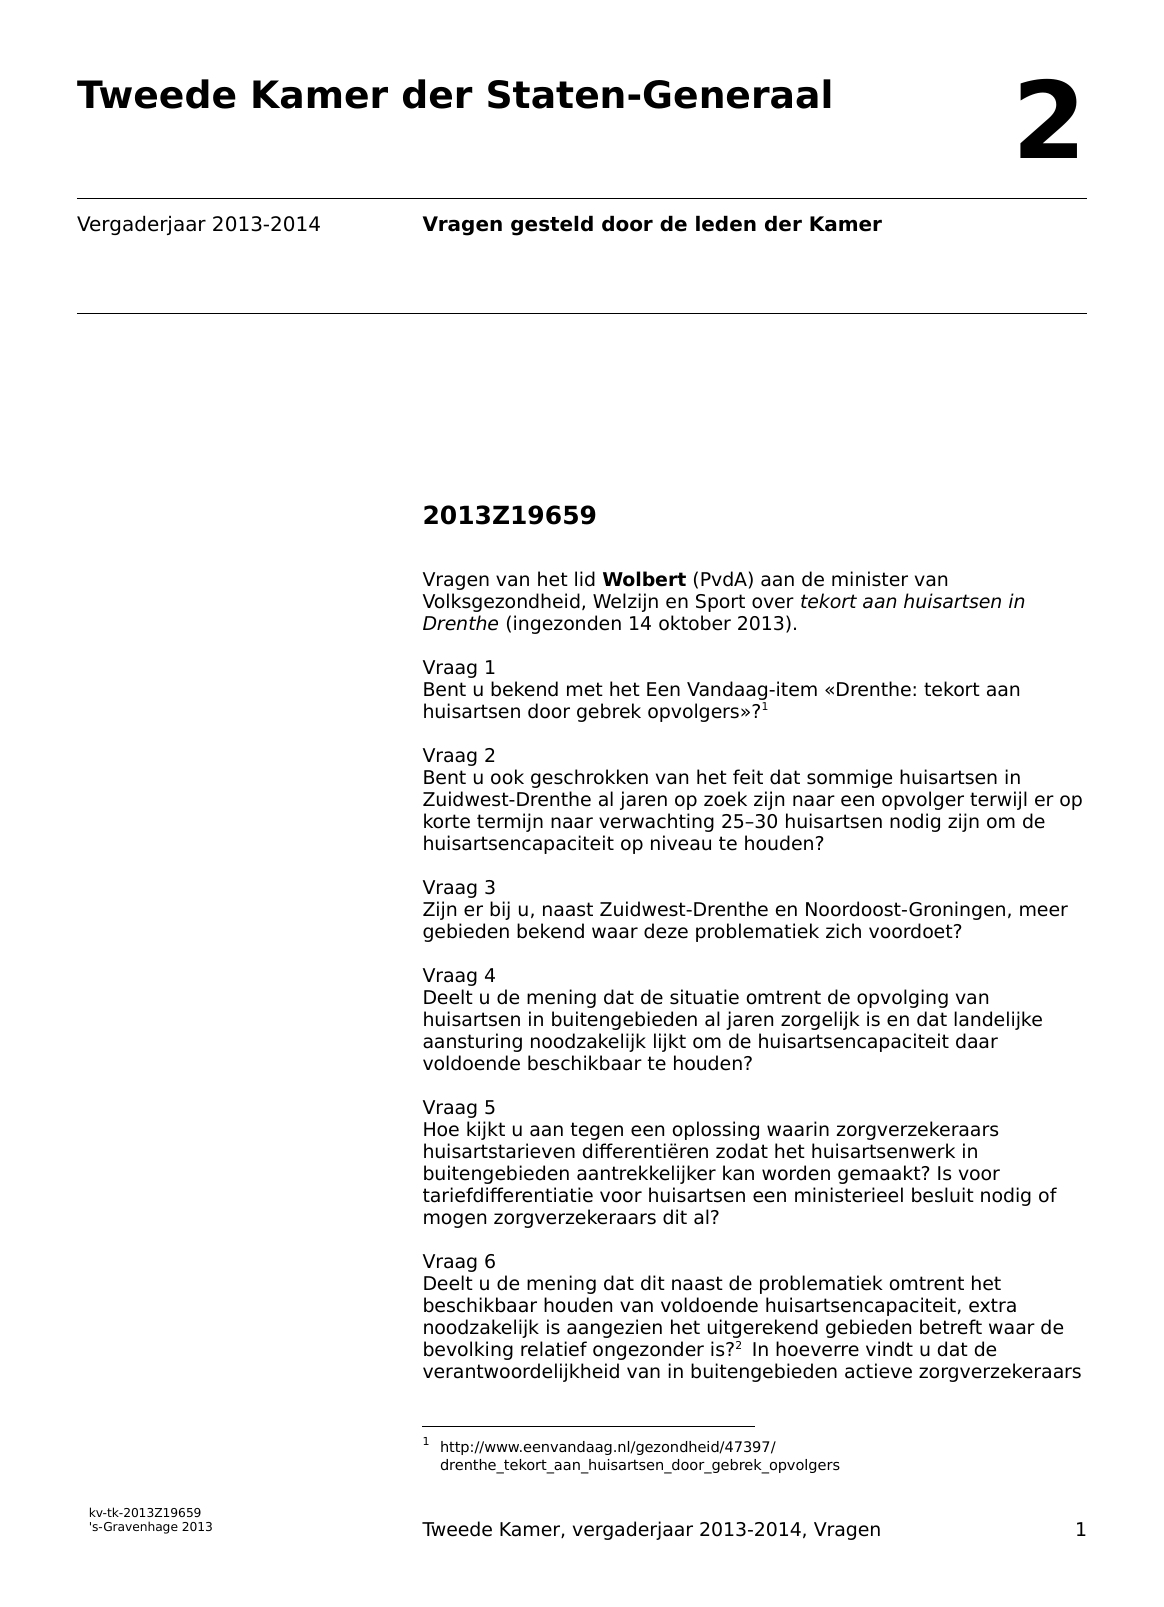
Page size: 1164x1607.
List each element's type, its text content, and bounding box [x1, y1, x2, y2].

text Vraag 3 [422, 877, 1087, 899]
text Vraag 2 [422, 745, 1087, 767]
text http://www.eenvandaag.nl/gezondheid/47397/drenthe_tekort_aan_huisartsen_door_gebrek_opvolgers [422, 1435, 1087, 1474]
text Hoe kijkt u aan tegen een oplossing waarin zorgverzekeraars huisartstarieven differentiëren zodat het huisartsenwerk in buitengebieden aantrekkelijker kan worden gemaakt? Is voor tariefdifferentiatie voor huisartsen een ministerieel besluit nodig of mogen zorgverzekeraars dit al? [422, 1119, 1087, 1229]
text Vragen van het lid Wolbert (PvdA) aan de minister van Volksgezondheid, Welzijn en Sport over tekort aan huisartsen in Drenthe (ingezonden 14 oktober 2013). [422, 569, 1087, 635]
table_cell Vergaderjaar 2013-2014 [77, 199, 422, 313]
table_cell Vragen gesteld door de leden der Kamer [422, 199, 1087, 313]
text Vraag 5 [422, 1097, 1087, 1119]
text Deelt u de mening dat dit naast de problematiek omtrent het beschikbaar houden van voldoende huisartsencapaciteit, extra noodzakelijk is aangezien het uitgerekend gebieden betreft waar de bevolking relatief ongezonder is? In hoeverre vindt u dat de verantwoordelijkheid van in buitengebieden actieve zorgverzekeraars [422, 1273, 1087, 1383]
text Deelt u de mening dat de situatie omtrent de opvolging van huisartsen in buitengebieden al jaren zorgelijk is en dat landelijke aansturing noodzakelijk lijkt om de huisartsencapaciteit daar voldoende beschikbaar te houden? [422, 987, 1087, 1075]
text Bent u ook geschrokken van het feit dat sommige huisartsen in Zuidwest-Drenthe al jaren op zoek zijn naar een opvolger terwijl er op korte termijn naar verwachting 25–30 huisartsen nodig zijn om de huisartsencapaciteit op niveau te houden? [422, 767, 1087, 855]
text Vraag 4 [422, 965, 1087, 987]
text Bent u bekend met het Een Vandaag-item «Drenthe: tekort aan huisartsen door gebrek opvolgers»? [422, 679, 1087, 723]
table_header 2 [886, 59, 1087, 198]
text Vraag 1 [422, 657, 1087, 679]
text 2013Z19659 [422, 501, 1087, 531]
text 's-Gravenhage 2013 [88, 1520, 323, 1534]
table_header Tweede Kamer der Staten-Generaal [77, 59, 886, 198]
text kv-tk-2013Z19659 [88, 1506, 323, 1520]
text Vraag 6 [422, 1251, 1087, 1273]
text Zijn er bij u, naast Zuidwest-Drenthe en Noordoost-Groningen, meer gebieden bekend waar deze problematiek zich voordoet? [422, 899, 1087, 943]
